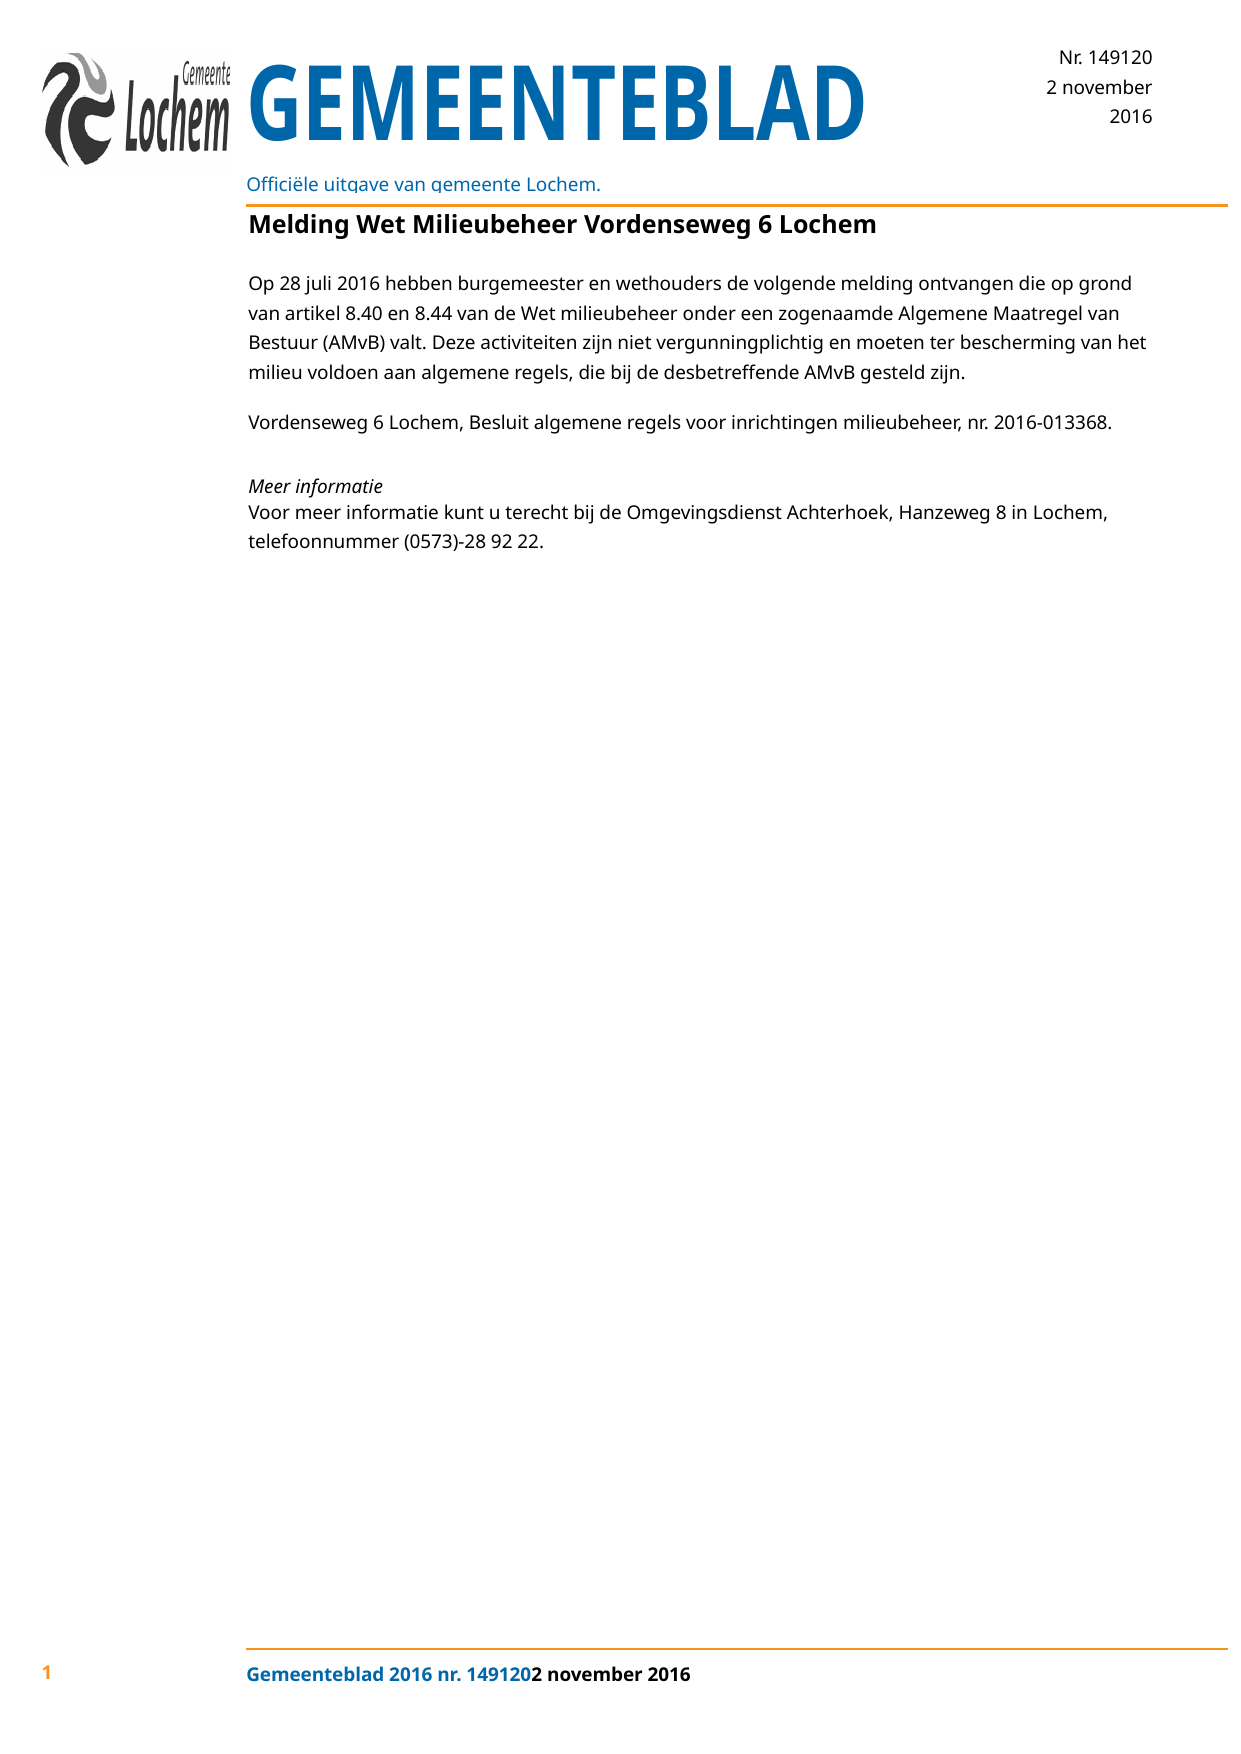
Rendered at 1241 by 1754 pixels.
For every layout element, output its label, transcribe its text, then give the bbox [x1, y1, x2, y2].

text Op 28 juli 2016 hebben burgemeester en wethouders de volgende melding ontvangen die op grond van artikel 8.40 en 8.44 van de Wet milieubeheer onder een zogenaamde Algemene Maatregel van Bestuur (AMvB) valt. Deze activiteiten zijn niet vergunningplichtig en moeten ter bescherming van het milieu voldoen aan algemene regels, die bij de desbetreffende AMvB gesteld zijn. [248, 270, 1152, 385]
text Voor meer informatie kunt u terecht bij de Omgevingsdienst Achterhoek, Hanzeweg 8 in Lochem, telefoonnummer (0573)-28 92 22. [248, 499, 1152, 554]
text Melding Wet Milieubeheer Vordenseweg 6 Lochem [248, 207, 1152, 241]
text Meer informatie [248, 473, 1152, 499]
picture [41, 47, 231, 172]
text Vordenseweg 6 Lochem, Besluit algemene regels voor inrichtingen milieubeheer, nr. 2016-013368. [248, 409, 1152, 435]
